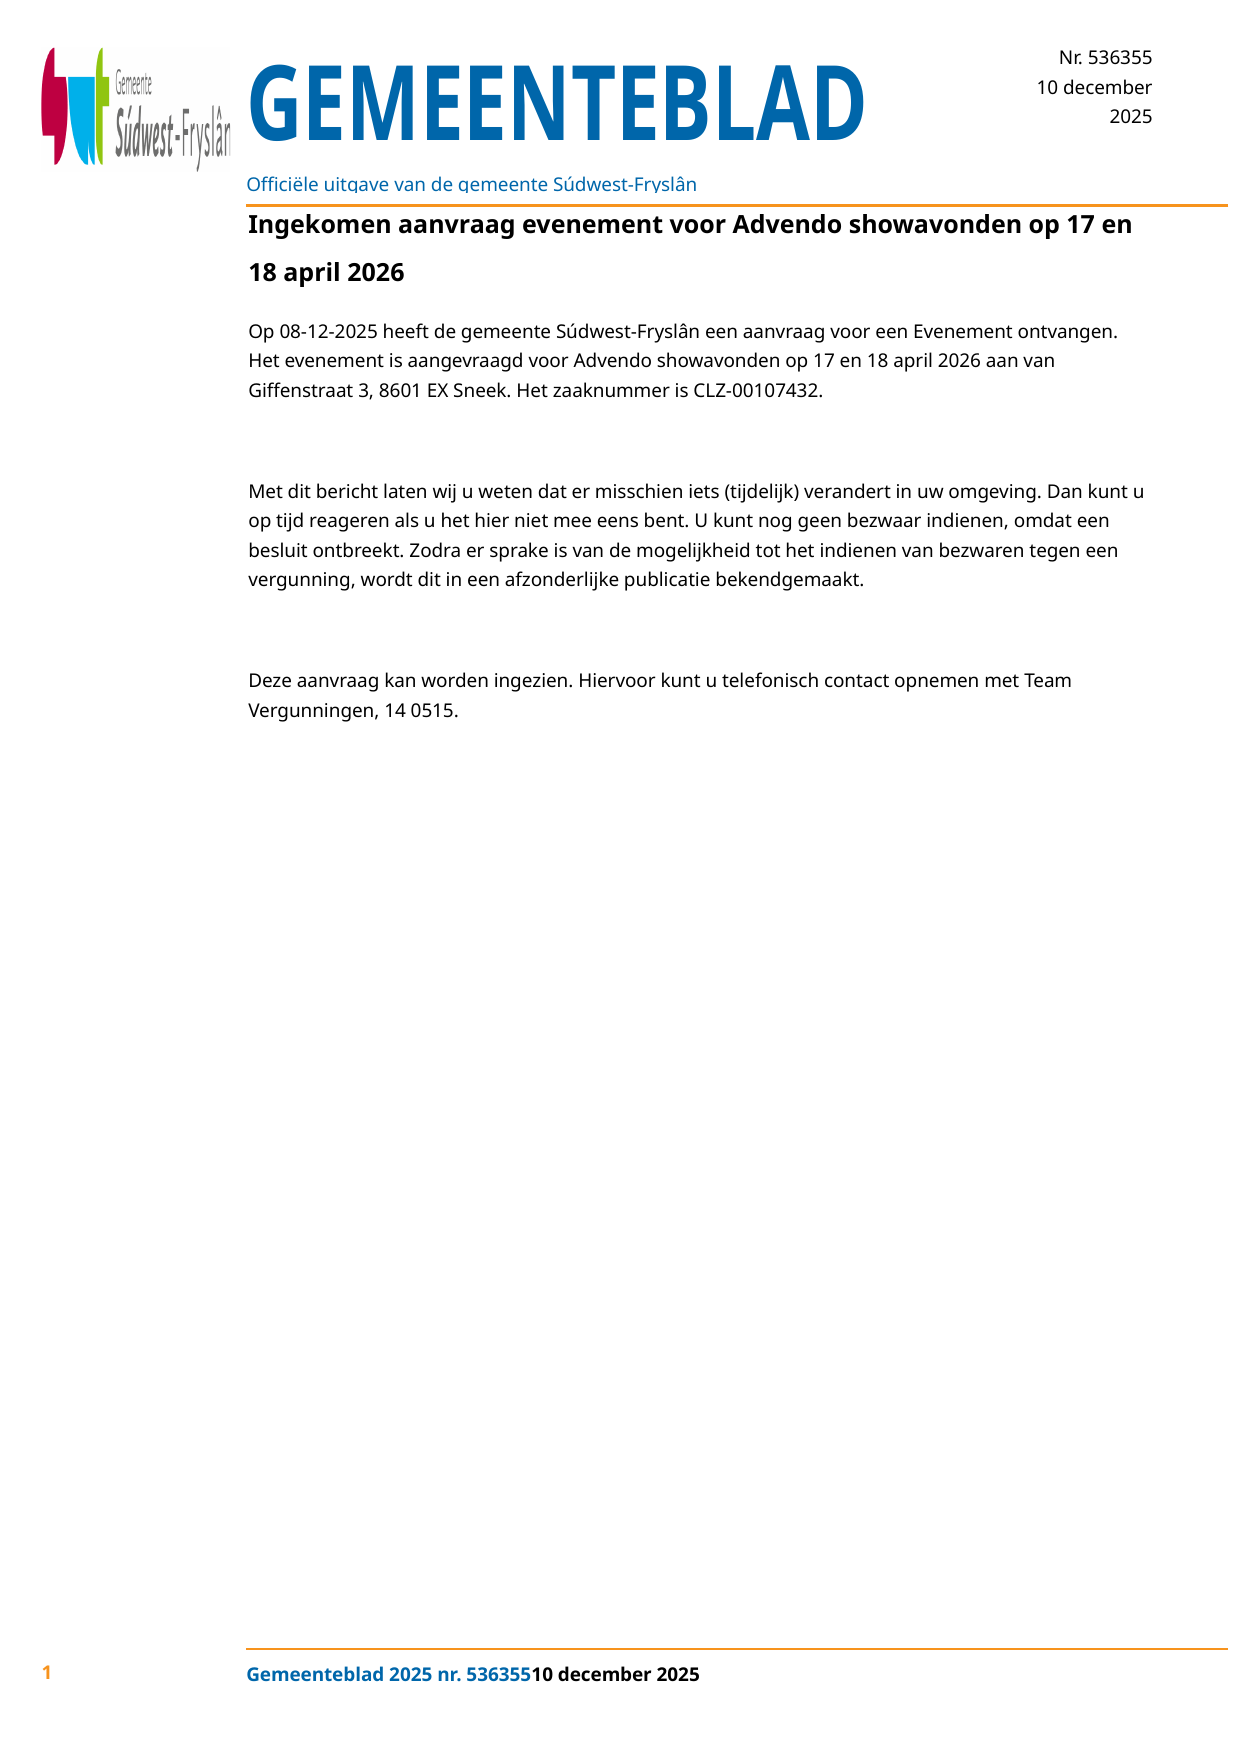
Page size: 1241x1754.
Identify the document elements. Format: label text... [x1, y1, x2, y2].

text Op 08-12-2025 heeft de gemeente Súdwest-Fryslân een aanvraag voor een Evenement ontvangen. Het evenement is aangevraagd voor Advendo showavonden op 17 en 18 april 2026 aan van Giffenstraat 3, 8601 EX Sneek. Het zaaknummer is CLZ-00107432. [248, 318, 1152, 403]
text Ingekomen aanvraag evenement voor Advendo showavonden op 17 en 18 april 2026 [248, 207, 1152, 288]
text Met dit bericht laten wij u weten dat er misschien iets (tijdelijk) verandert in uw omgeving. Dan kunt u op tijd reageren als u het hier niet mee eens bent. U kunt nog geen bezwaar indienen, omdat een besluit ontbreekt. Zodra er sprake is van de mogelijkheid tot het indienen van bezwaren tegen een vergunning, wordt dit in een afzonderlijke publicatie bekendgemaakt. [248, 478, 1152, 592]
picture [41, 47, 231, 172]
text Deze aanvraag kan worden ingezien. Hiervoor kunt u telefonisch contact opnemen met Team Vergunningen, 14 0515. [248, 667, 1152, 723]
